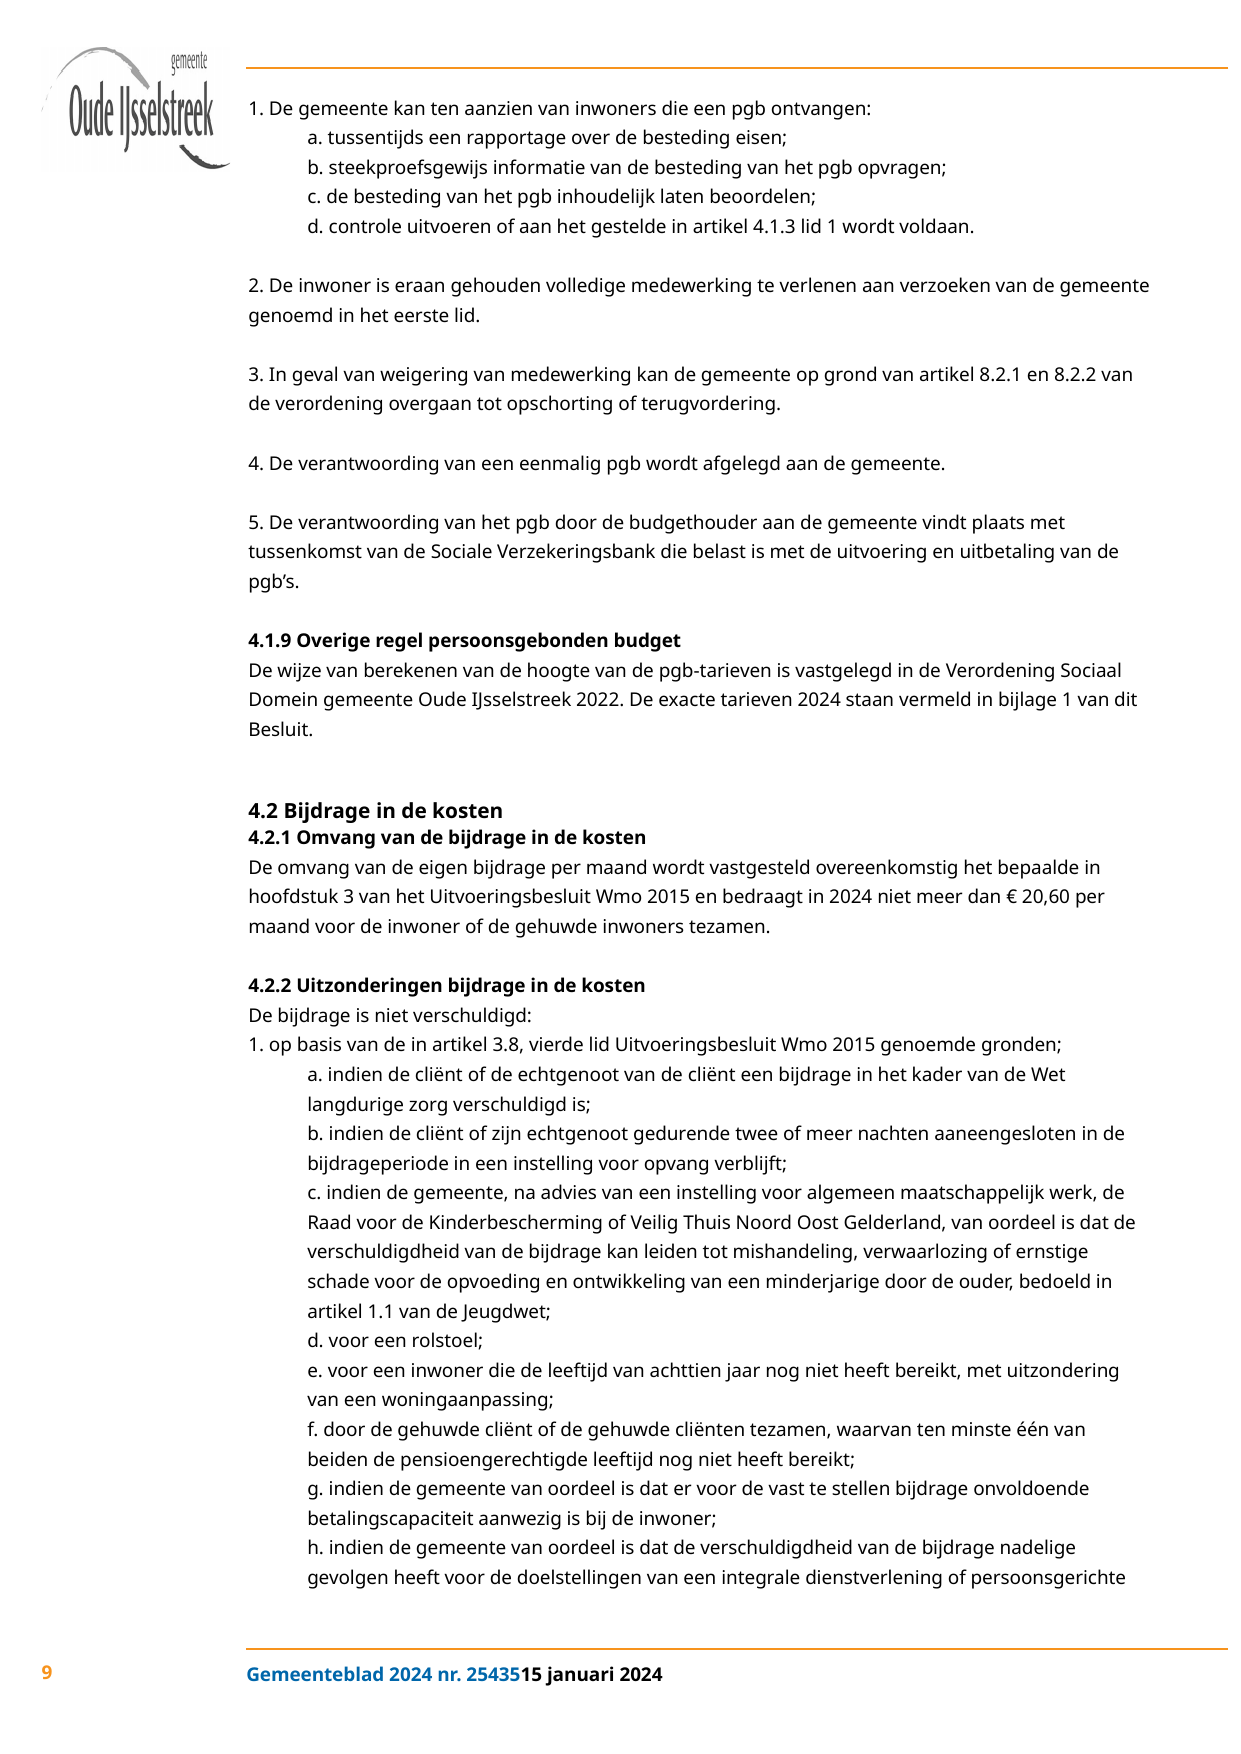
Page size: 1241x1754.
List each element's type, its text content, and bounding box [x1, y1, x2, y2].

text 3. In geval van weigering van medewerking kan de gemeente op grond van artikel 8.2.1 en 8.2.2 van de verordening overgaan tot opschorting of terugvordering. [248, 361, 1152, 416]
list d. controle uitvoeren of aan het gestelde in artikel 4.1.3 lid 1 wordt voldaan. [248, 213, 1152, 239]
text 4.2 Bijdrage in de kosten [248, 796, 1152, 824]
text De bijdrage is niet verschuldigd: [248, 1002, 1152, 1028]
text 4. De verantwoording van een eenmalig pgb wordt afgelegd aan de gemeente. [248, 450, 1152, 476]
list c. de besteding van het pgb inhoudelijk laten beoordelen; [248, 183, 1152, 209]
list f. door de gehuwde cliënt of de gehuwde cliënten tezamen, waarvan ten minste één van beiden de pensioengerechtigde leeftijd nog niet heeft bereikt; [248, 1416, 1152, 1471]
picture [41, 47, 231, 172]
text De omvang van de eigen bijdrage per maand wordt vastgesteld overeenkomstig het bepaalde in hoofdstuk 3 van het Uitvoeringsbesluit Wmo 2015 en bedraagt in 2024 niet meer dan € 20,60 per maand voor de inwoner of de gehuwde inwoners tezamen. [248, 854, 1152, 939]
list g. indien de gemeente van oordeel is dat er voor de vast te stellen bijdrage onvoldoende betalingscapaciteit aanwezig is bij de inwoner; [248, 1475, 1152, 1531]
list a. indien de cliënt of de echtgenoot van de cliënt een bijdrage in het kader van de Wet langdurige zorg verschuldigd is; [248, 1061, 1152, 1116]
text 4.2.2 Uitzonderingen bijdrage in de kosten [248, 972, 1152, 998]
list e. voor een inwoner die de leeftijd van achttien jaar nog niet heeft bereikt, met uitzondering van een woningaanpassing; [248, 1357, 1152, 1412]
text 2. De inwoner is eraan gehouden volledige medewerking te verlenen aan verzoeken van de gemeente genoemd in het eerste lid. [248, 272, 1152, 328]
list b. steekproefsgewijs informatie van de besteding van het pgb opvragen; [248, 154, 1152, 180]
text De wijze van berekenen van de hoogte van de pgb-tarieven is vastgelegd in de Verordening Sociaal Domein gemeente Oude IJsselstreek 2022. De exacte tarieven 2024 staan vermeld in bijlage 1 van dit Besluit. [248, 657, 1152, 742]
text 1. De gemeente kan ten aanzien van inwoners die een pgb ontvangen: [248, 95, 1152, 121]
text 5. De verantwoording van het pgb door de budgethouder aan de gemeente vindt plaats met tussenkomst van de Sociale Verzekeringsbank die belast is met de uitvoering en uitbetaling van de pgb’s. [248, 509, 1152, 594]
text 1. op basis van de in artikel 3.8, vierde lid Uitvoeringsbesluit Wmo 2015 genoemde gronden; [248, 1032, 1152, 1057]
list b. indien de cliënt of zijn echtgenoot gedurende twee of meer nachten aaneengesloten in de bijdrageperiode in een instelling voor opvang verblijft; [248, 1120, 1152, 1176]
text 4.2.1 Omvang van de bijdrage in de kosten [248, 824, 1152, 850]
text 4.1.9 Overige regel persoonsgebonden budget [248, 627, 1152, 653]
list d. voor een rolstoel; [248, 1327, 1152, 1353]
list c. indien de gemeente, na advies van een instelling voor algemeen maatschappelijk werk, de Raad voor de Kinderbescherming of Veilig Thuis Noord Oost Gelderland, van oordeel is dat de verschuldigdheid van de bijdrage kan leiden tot mishandeling, verwaarlozing of ernstige schade voor de opvoeding en ontwikkeling van een minderjarige door de ouder, bedoeld in artikel 1.1 van de Jeugdwet; [248, 1179, 1152, 1323]
list h. indien de gemeente van oordeel is dat de verschuldigdheid van de bijdrage nadelige gevolgen heeft voor de doelstellingen van een integrale dienstverlening of persoonsgerichte [248, 1534, 1152, 1590]
list a. tussentijds een rapportage over de besteding eisen; [248, 124, 1152, 150]
